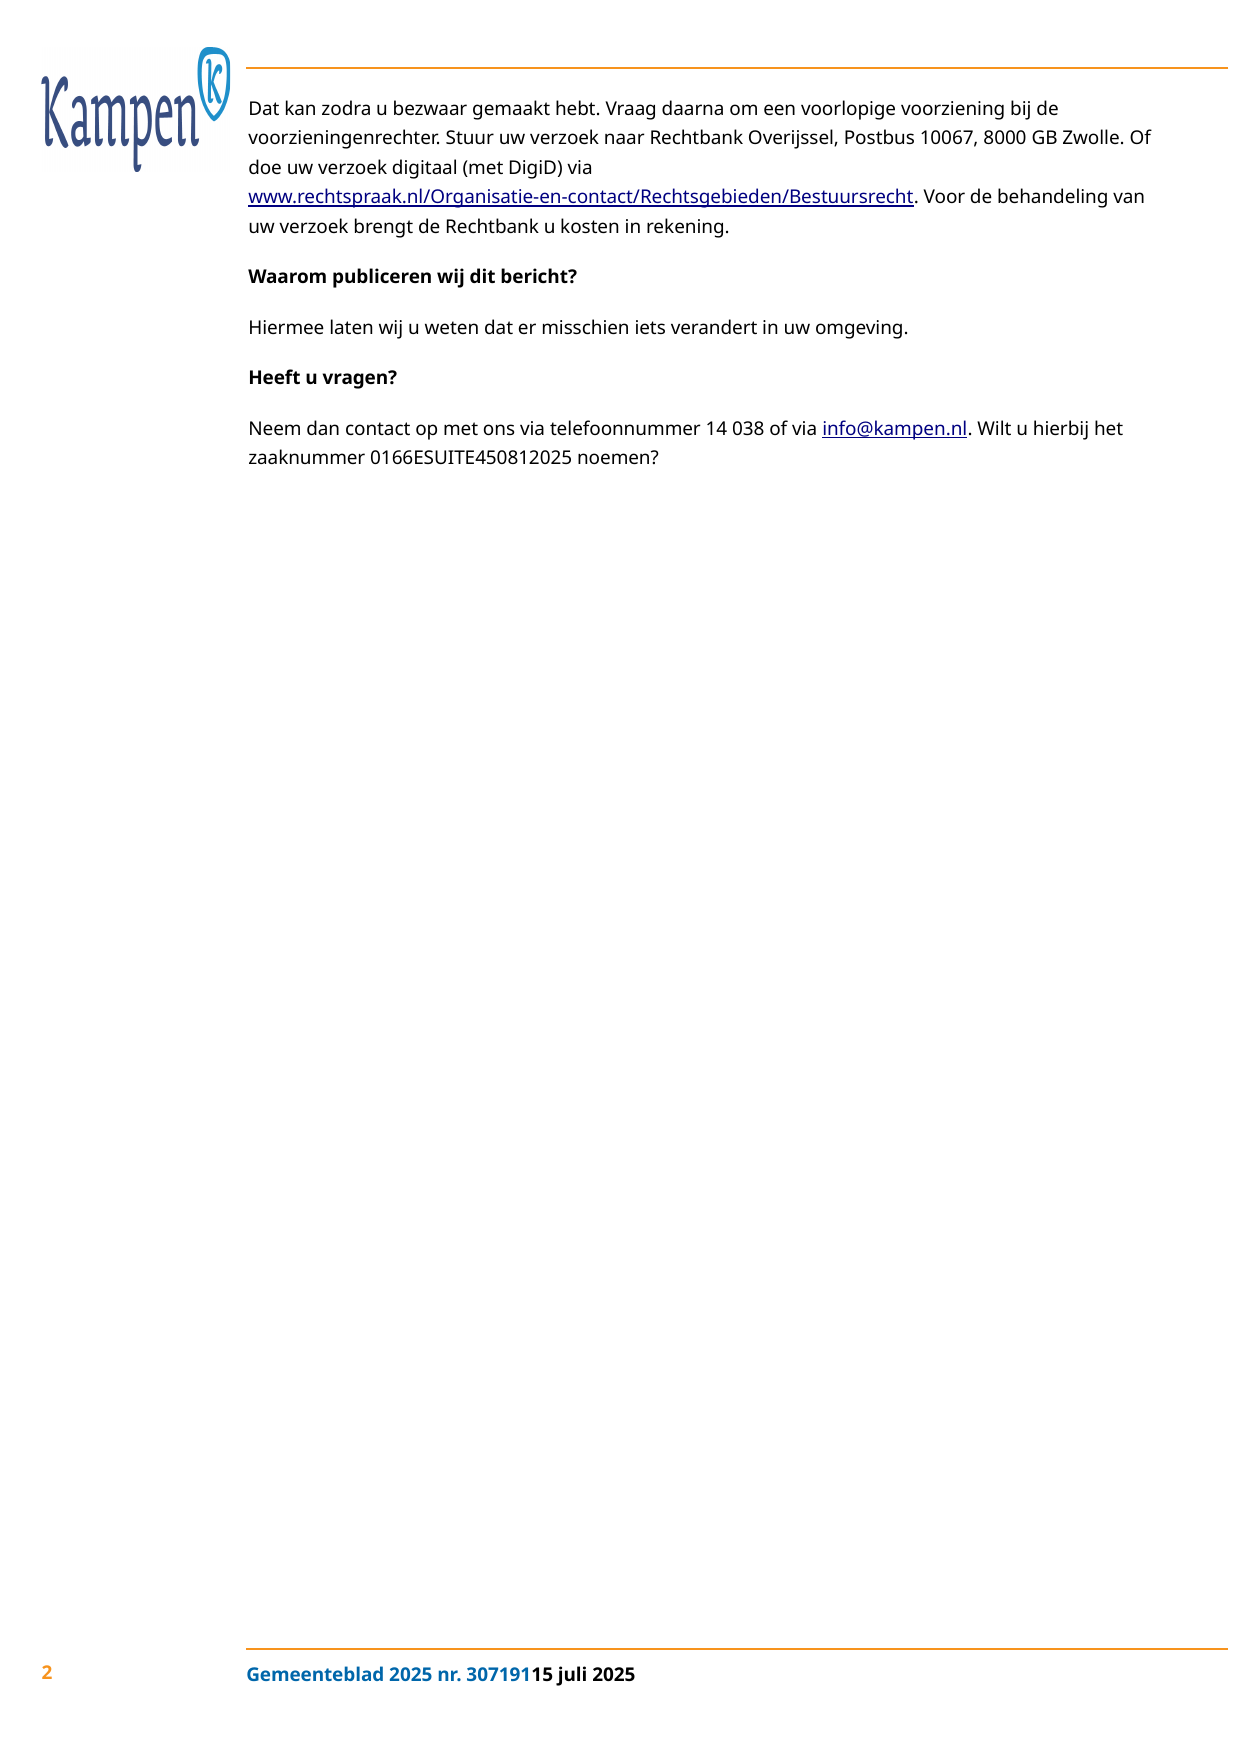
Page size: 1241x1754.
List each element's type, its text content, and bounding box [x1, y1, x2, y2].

text Neem dan contact op met ons via telefoonnummer 14 038 of via info@kampen.nl. Wilt u hierbij het zaaknummer 0166ESUITE450812025 noemen? [248, 415, 1152, 470]
picture [41, 47, 231, 172]
text Waarom publiceren wij dit bericht? [248, 263, 1152, 289]
text Hiermee laten wij u weten dat er misschien iets verandert in uw omgeving. [248, 314, 1152, 340]
text Dat kan zodra u bezwaar gemaakt hebt. Vraag daarna om een voorlopige voorziening bij de voorzieningenrechter. Stuur uw verzoek naar Rechtbank Overijssel, Postbus 10067, 8000 GB Zwolle. Of doe uw verzoek digitaal (met DigiD) via www.rechtspraak.nl/Organisatie-en-contact/Rechtsgebieden/Bestuursrecht. Voor de behandeling van uw verzoek brengt de Rechtbank u kosten in rekening. [248, 95, 1152, 239]
text Heeft u vragen? [248, 364, 1152, 390]
